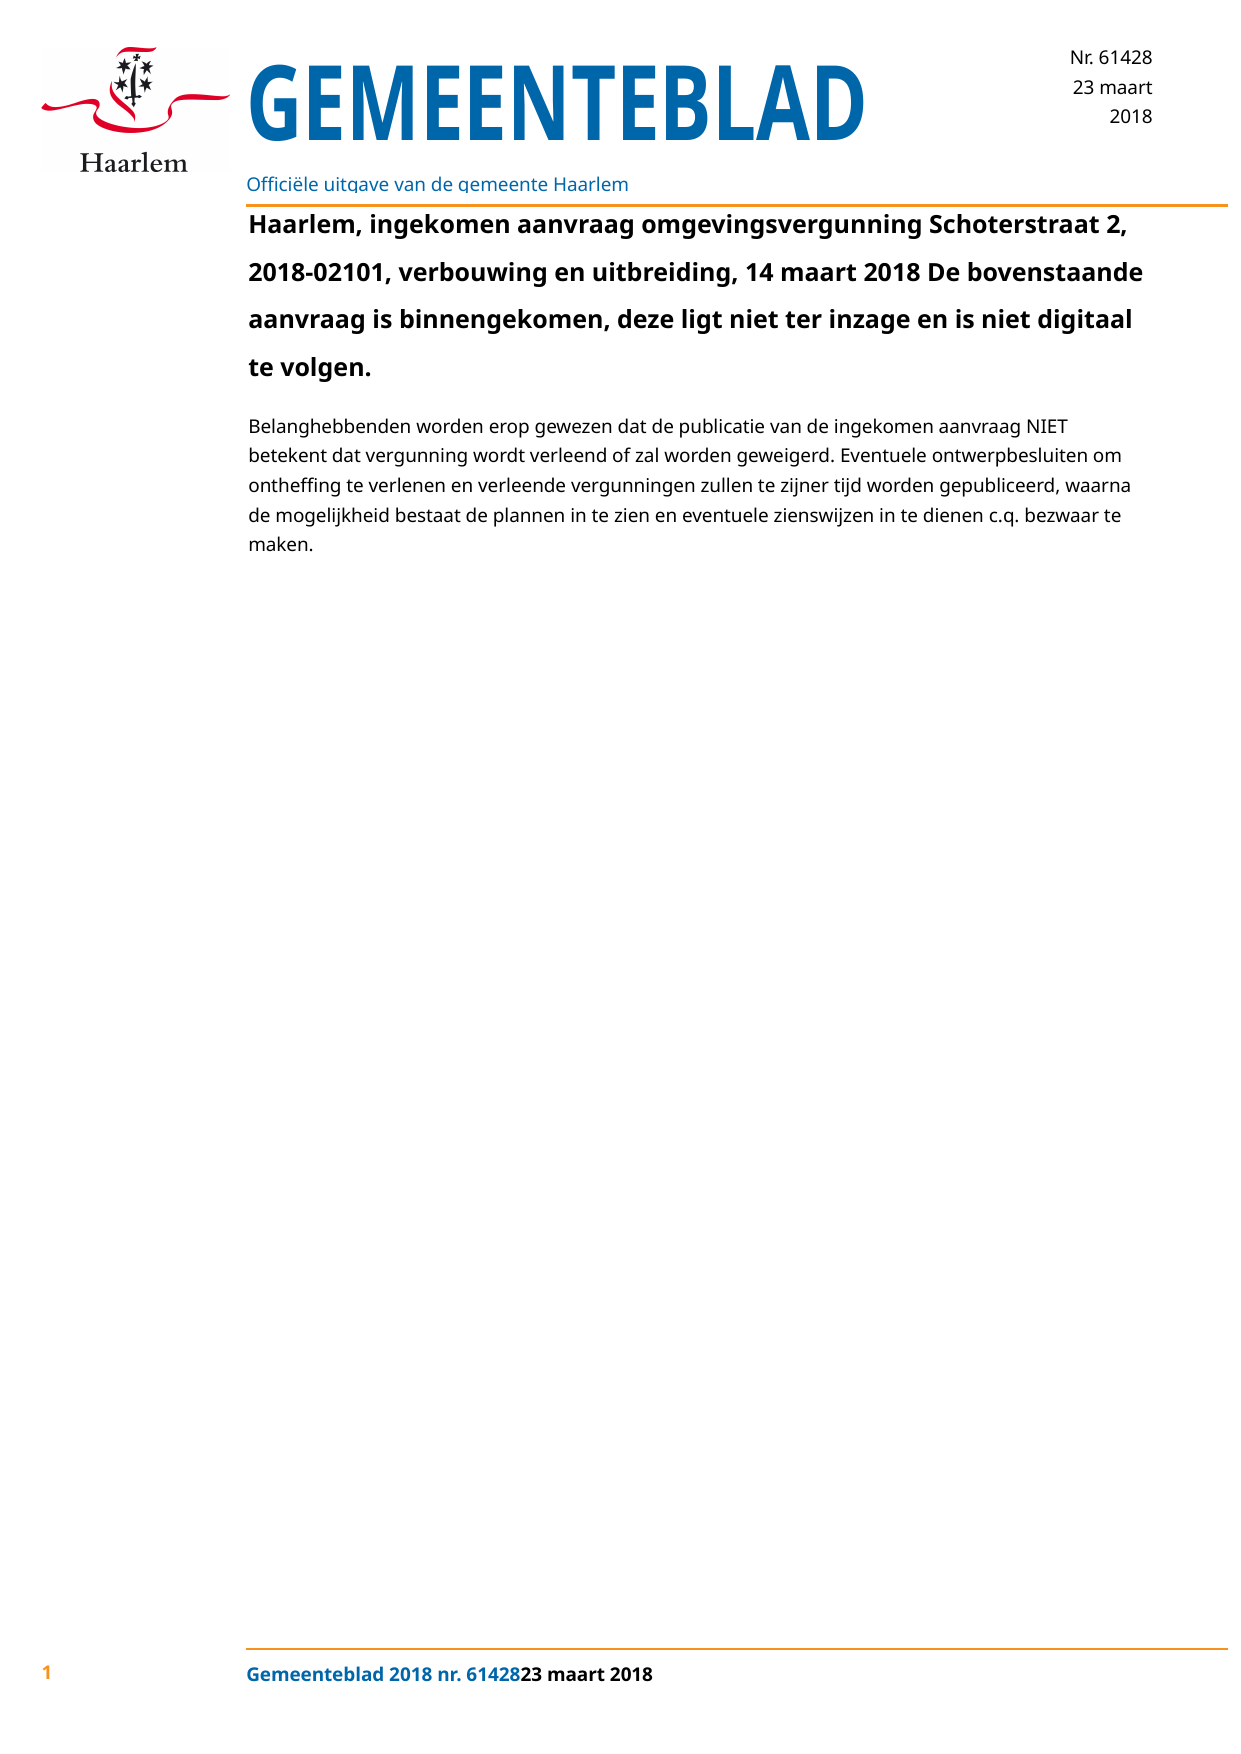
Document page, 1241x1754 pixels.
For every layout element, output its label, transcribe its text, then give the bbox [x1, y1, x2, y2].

picture [41, 47, 231, 172]
text Belanghebbenden worden erop gewezen dat de publicatie van de ingekomen aanvraag NIET betekent dat vergunning wordt verleend of zal worden geweigerd. Eventuele ontwerpbesluiten om ontheffing te verlenen en verleende vergunningen zullen te zijner tijd worden gepubliceerd, waarna de mogelijkheid bestaat de plannen in te zien en eventuele zienswijzen in te dienen c.q. bezwaar te maken. [248, 413, 1152, 557]
text Haarlem, ingekomen aanvraag omgevingsvergunning Schoterstraat 2, 2018-02101, verbouwing en uitbreiding, 14 maart 2018 De bovenstaande aanvraag is binnengekomen, deze ligt niet ter inzage en is niet digitaal te volgen. [248, 207, 1152, 384]
